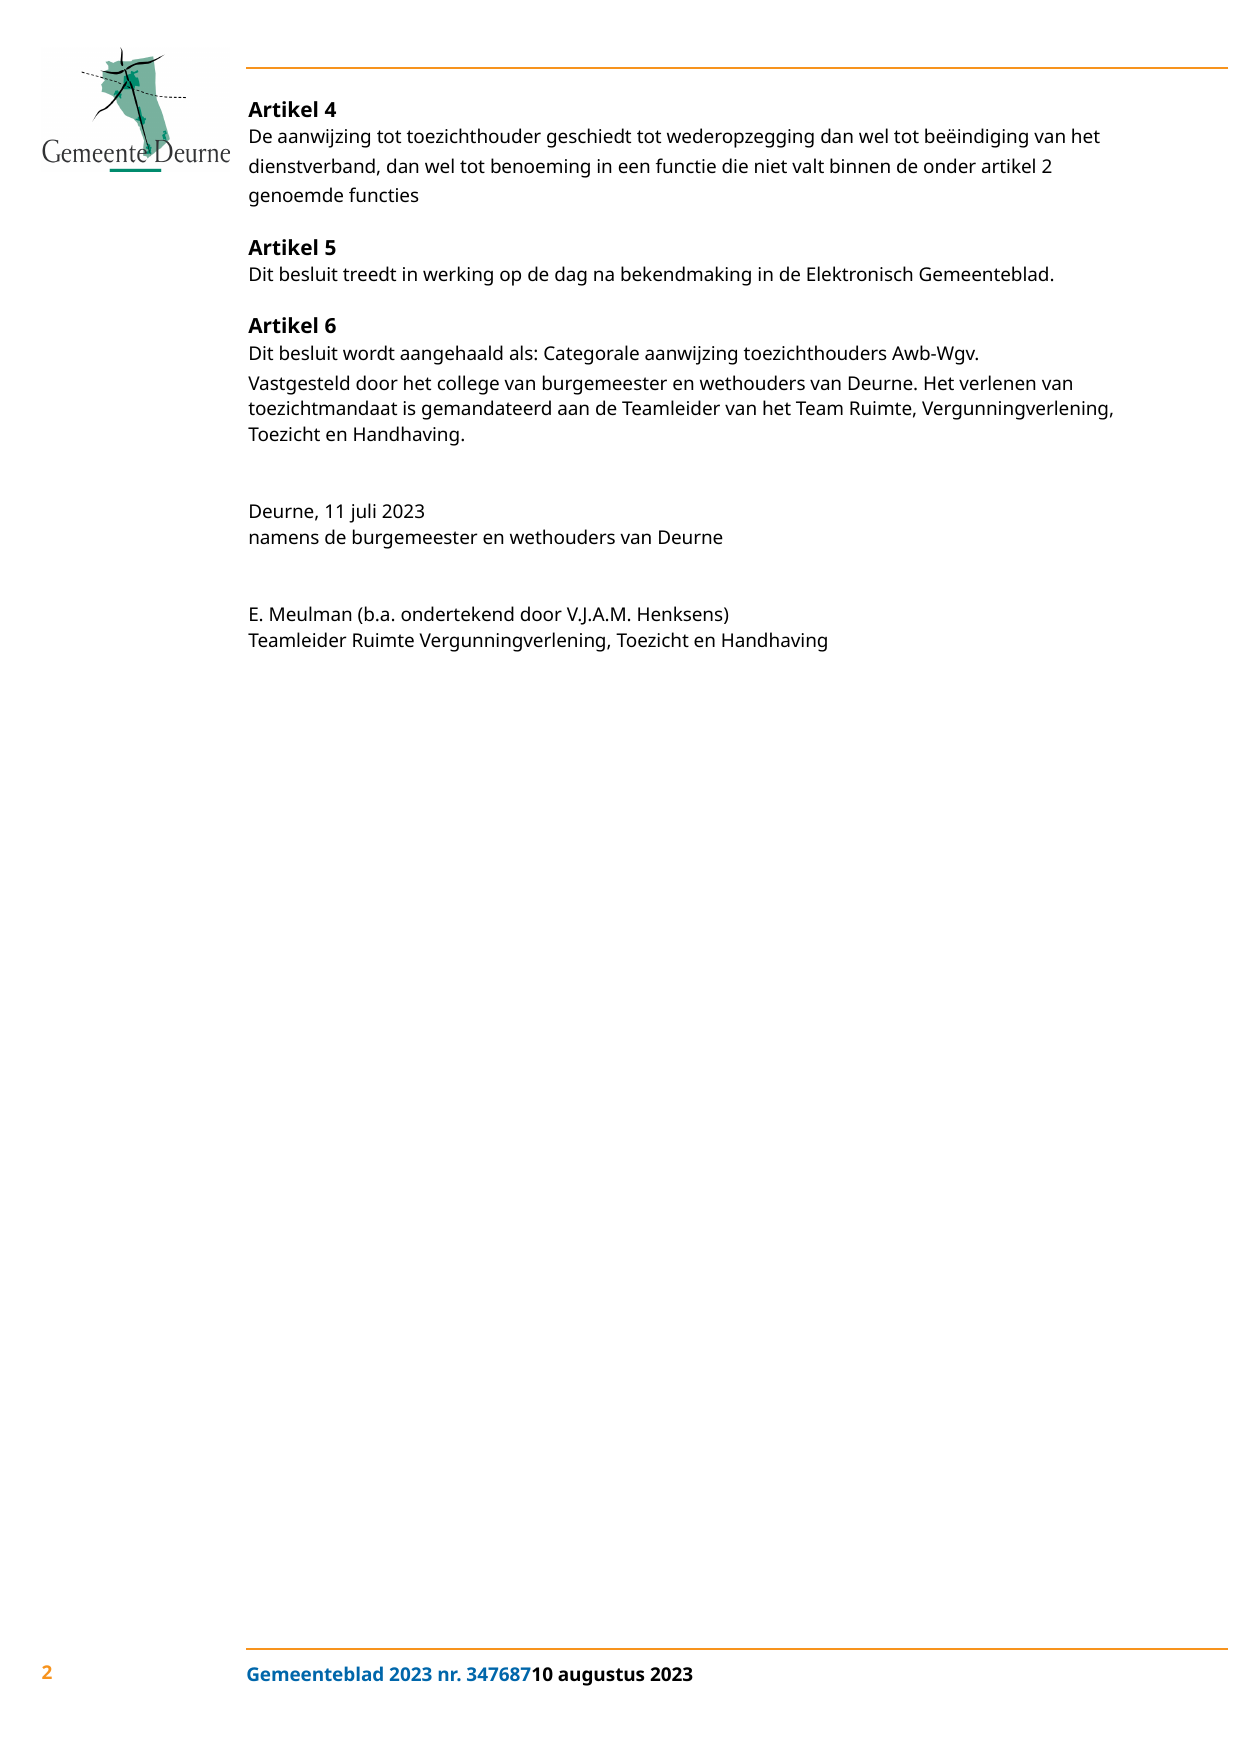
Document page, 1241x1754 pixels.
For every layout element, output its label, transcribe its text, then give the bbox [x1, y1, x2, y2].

text Dit besluit treedt in werking op de dag na bekendmaking in de Elektronisch Gemeenteblad. [248, 261, 1152, 287]
text Teamleider Ruimte Vergunningverlening, Toezicht en Handhaving [248, 627, 1152, 653]
text Artikel 6 [248, 312, 1152, 340]
text Artikel 5 [248, 233, 1152, 261]
text Vastgesteld door het college van burgemeester en wethouders van Deurne. Het verlenen van toezichtmandaat is gemandateerd aan de Teamleider van het Team Ruimte, Vergunningverlening, Toezicht en Handhaving. [248, 370, 1152, 447]
text Artikel 4 [248, 95, 1152, 123]
text De aanwijzing tot toezichthouder geschiedt tot wederopzegging dan wel tot beëindiging van het dienstverband, dan wel tot benoeming in een functie die niet valt binnen de onder artikel 2 genoemde functies [248, 123, 1152, 208]
text Deurne, 11 juli 2023 [248, 498, 1152, 524]
text E. Meulman (b.a. ondertekend door V.J.A.M. Henksens) [248, 601, 1152, 627]
picture [41, 47, 231, 172]
text namens de burgemeester en wethouders van Deurne [248, 524, 1152, 550]
text Dit besluit wordt aangehaald als: Categorale aanwijzing toezichthouders Awb-Wgv. [248, 340, 1152, 366]
